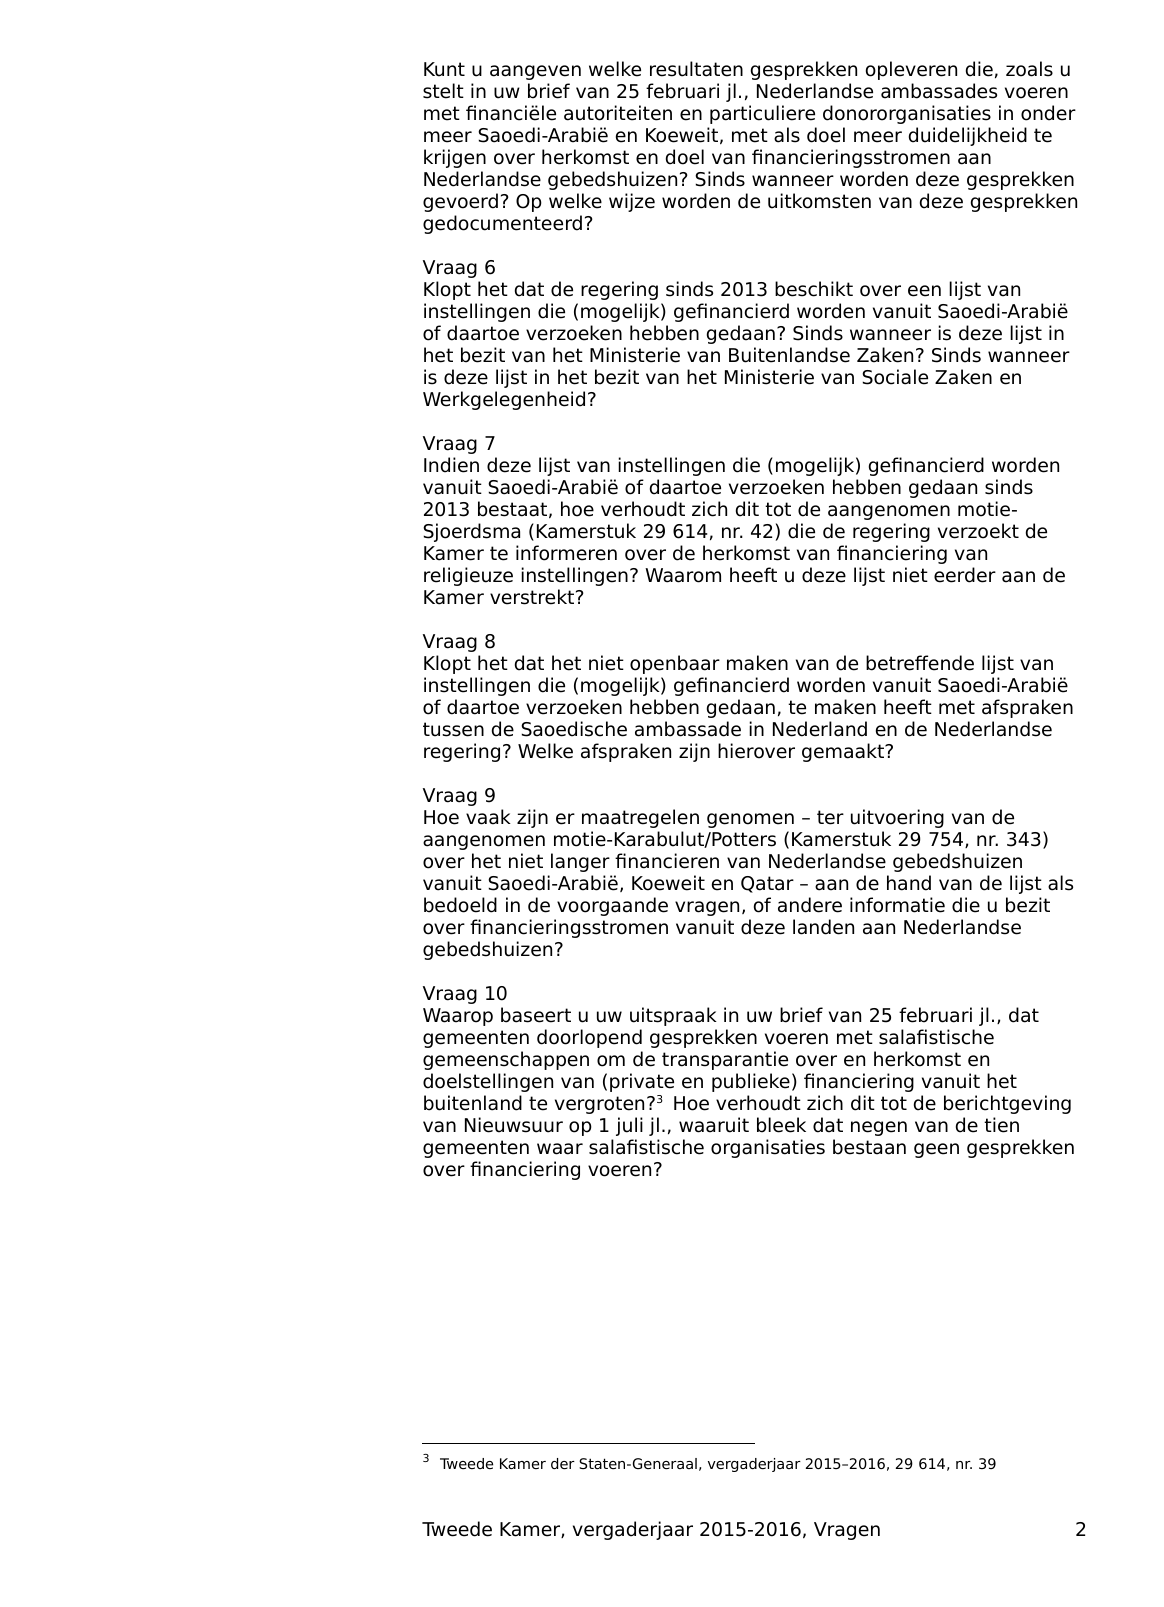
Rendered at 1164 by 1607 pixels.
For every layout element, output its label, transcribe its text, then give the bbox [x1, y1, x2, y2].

text Kunt u aangeven welke resultaten gesprekken opleveren die, zoals u stelt in uw brief van 25 februari jl., Nederlandse ambassades voeren met financiële autoriteiten en particuliere donororganisaties in onder meer Saoedi-Arabië en Koeweit, met als doel meer duidelijkheid te krijgen over herkomst en doel van financieringsstromen aan Nederlandse gebedshuizen? Sinds wanneer worden deze gesprekken gevoerd? Op welke wijze worden de uitkomsten van deze gesprekken gedocumenteerd? [422, 59, 1087, 235]
text Vraag 9 [422, 785, 1087, 807]
text Klopt het dat het niet openbaar maken van de betreffende lijst van instellingen die (mogelijk) gefinancierd worden vanuit Saoedi-Arabië of daartoe verzoeken hebben gedaan, te maken heeft met afspraken tussen de Saoedische ambassade in Nederland en de Nederlandse regering? Welke afspraken zijn hierover gemaakt? [422, 653, 1087, 763]
text Klopt het dat de regering sinds 2013 beschikt over een lijst van instellingen die (mogelijk) gefinancierd worden vanuit Saoedi-Arabië of daartoe verzoeken hebben gedaan? Sinds wanneer is deze lijst in het bezit van het Ministerie van Buitenlandse Zaken? Sinds wanneer is deze lijst in het bezit van het Ministerie van Sociale Zaken en Werkgelegenheid? [422, 279, 1087, 411]
text Vraag 8 [422, 631, 1087, 653]
text Waarop baseert u uw uitspraak in uw brief van 25 februari jl., dat gemeenten doorlopend gesprekken voeren met salafistische gemeenschappen om de transparantie over en herkomst en doelstellingen van (private en publieke) financiering vanuit het buitenland te vergroten? Hoe verhoudt zich dit tot de berichtgeving van Nieuwsuur op 1 juli jl., waaruit bleek dat negen van de tien gemeenten waar salafistische organisaties bestaan geen gesprekken over financiering voeren? [422, 1005, 1087, 1181]
text Vraag 6 [422, 257, 1087, 279]
text Vraag 10 [422, 983, 1087, 1005]
text Indien deze lijst van instellingen die (mogelijk) gefinancierd worden vanuit Saoedi-Arabië of daartoe verzoeken hebben gedaan sinds 2013 bestaat, hoe verhoudt zich dit tot de aangenomen motie-Sjoerdsma (Kamerstuk 29 614, nr. 42) die de regering verzoekt de Kamer te informeren over de herkomst van financiering van religieuze instellingen? Waarom heeft u deze lijst niet eerder aan de Kamer verstrekt? [422, 455, 1087, 609]
text Tweede Kamer der Staten-Generaal, vergaderjaar 2015–2016, 29 614, nr. 39 [422, 1452, 1087, 1474]
text Hoe vaak zijn er maatregelen genomen – ter uitvoering van de aangenomen motie-Karabulut/Potters (Kamerstuk 29 754, nr. 343) over het niet langer financieren van Nederlandse gebedshuizen vanuit Saoedi-Arabië, Koeweit en Qatar – aan de hand van de lijst als bedoeld in de voorgaande vragen, of andere informatie die u bezit over financieringsstromen vanuit deze landen aan Nederlandse gebedshuizen? [422, 807, 1087, 961]
text Vraag 7 [422, 433, 1087, 455]
